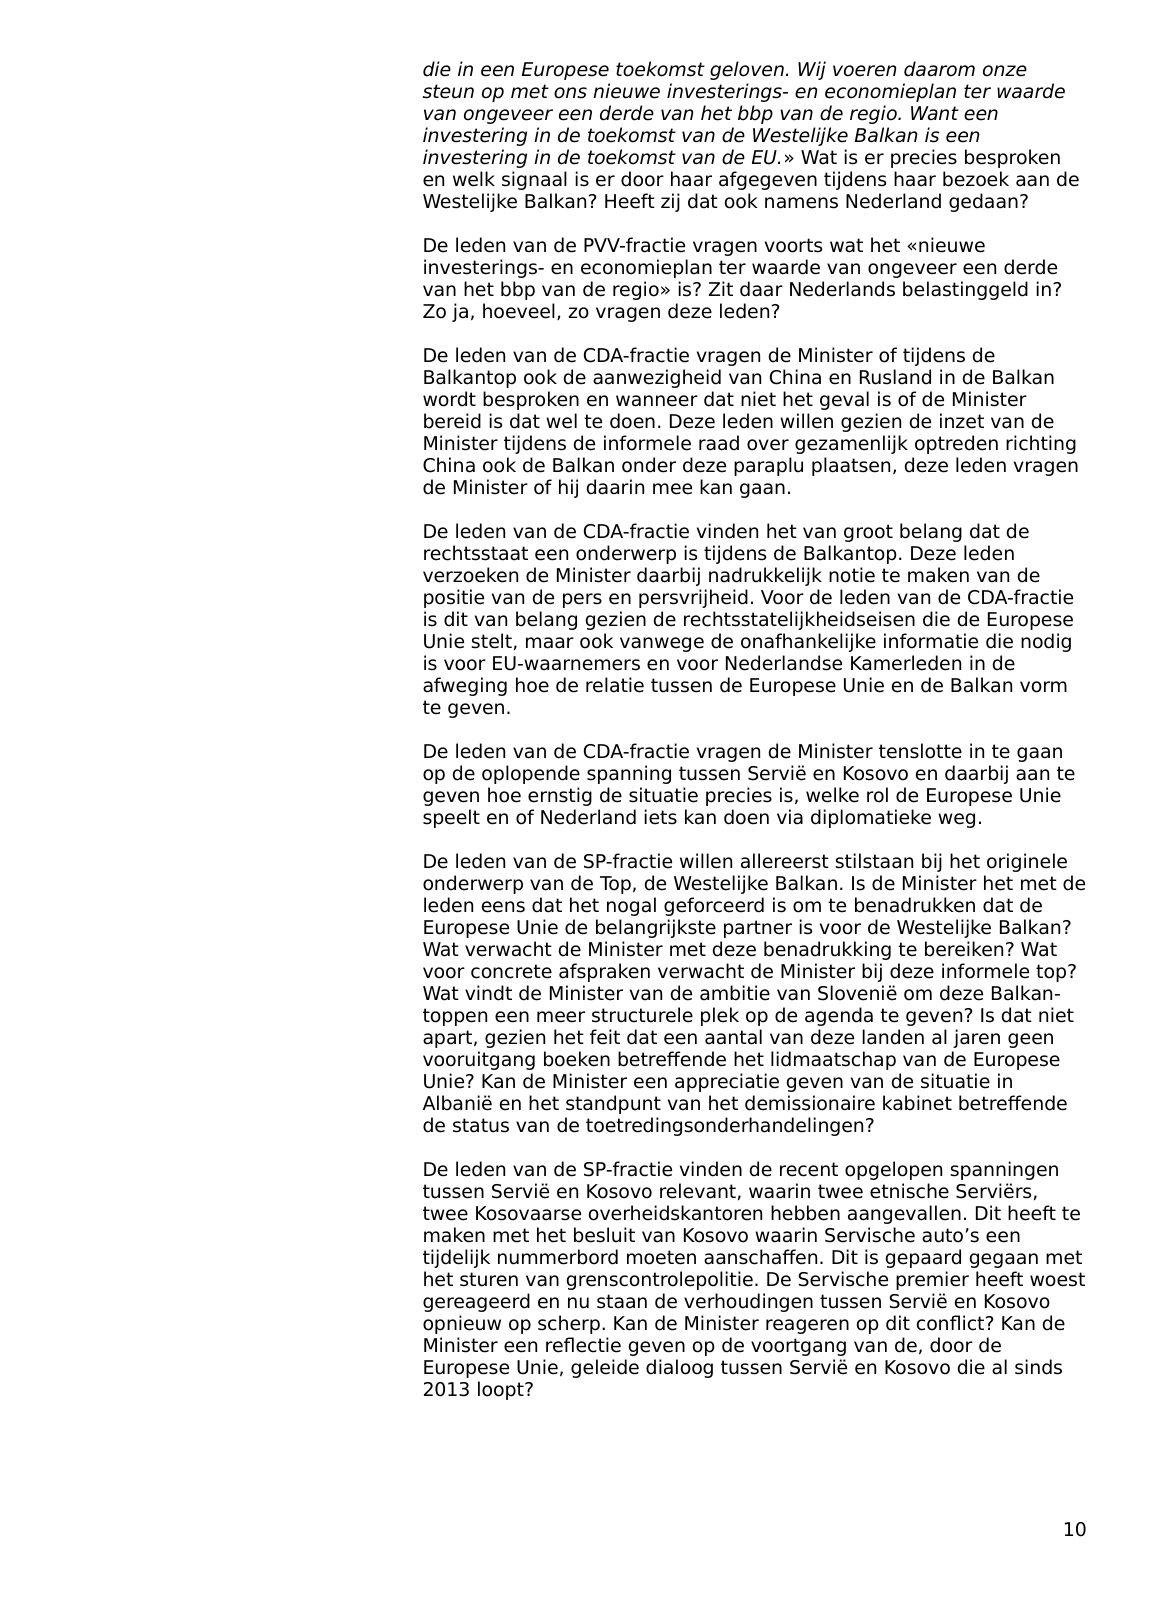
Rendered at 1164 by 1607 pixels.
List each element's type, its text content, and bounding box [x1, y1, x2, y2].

text De leden van de CDA-fractie vragen de Minister tenslotte in te gaan op de oplopende spanning tussen Servië en Kosovo en daarbij aan te geven hoe ernstig de situatie precies is, welke rol de Europese Unie speelt en of Nederland iets kan doen via diplomatieke weg. [422, 741, 1087, 829]
text De leden van de SP-fractie willen allereerst stilstaan bij het originele onderwerp van de Top, de Westelijke Balkan. Is de Minister het met de leden eens dat het nogal geforceerd is om te benadrukken dat de Europese Unie de belangrijkste partner is voor de Westelijke Balkan? Wat verwacht de Minister met deze benadrukking te bereiken? Wat voor concrete afspraken verwacht de Minister bij deze informele top? Wat vindt de Minister van de ambitie van Slovenië om deze Balkan-toppen een meer structurele plek op de agenda te geven? Is dat niet apart, gezien het feit dat een aantal van deze landen al jaren geen vooruitgang boeken betreffende het lidmaatschap van de Europese Unie? Kan de Minister een appreciatie geven van de situatie in Albanië en het standpunt van het demissionaire kabinet betreffende de status van de toetredingsonderhandelingen? [422, 851, 1087, 1137]
text De leden van de CDA-fractie vragen de Minister of tijdens de Balkantop ook de aanwezigheid van China en Rusland in de Balkan wordt besproken en wanneer dat niet het geval is of de Minister bereid is dat wel te doen. Deze leden willen gezien de inzet van de Minister tijdens de informele raad over gezamenlijk optreden richting China ook de Balkan onder deze paraplu plaatsen, deze leden vragen de Minister of hij daarin mee kan gaan. [422, 345, 1087, 499]
text De leden van de PVV-fractie vragen voorts wat het «nieuwe investerings- en economieplan ter waarde van ongeveer een derde van het bbp van de regio» is? Zit daar Nederlands belastinggeld in? Zo ja, hoeveel, zo vragen deze leden? [422, 235, 1087, 323]
text De leden van de CDA-fractie vinden het van groot belang dat de rechtsstaat een onderwerp is tijdens de Balkantop. Deze leden verzoeken de Minister daarbij nadrukkelijk notie te maken van de positie van de pers en persvrijheid. Voor de leden van de CDA-fractie is dit van belang gezien de rechtsstatelijkheidseisen die de Europese Unie stelt, maar ook vanwege de onafhankelijke informatie die nodig is voor EU-waarnemers en voor Nederlandse Kamerleden in de afweging hoe de relatie tussen de Europese Unie en de Balkan vorm te geven. [422, 521, 1087, 719]
text De leden van de SP-fractie vinden de recent opgelopen spanningen tussen Servië en Kosovo relevant, waarin twee etnische Serviërs, twee Kosovaarse overheidskantoren hebben aangevallen. Dit heeft te maken met het besluit van Kosovo waarin Servische auto’s een tijdelijk nummerbord moeten aanschaffen. Dit is gepaard gegaan met het sturen van grenscontrolepolitie. De Servische premier heeft woest gereageerd en nu staan de verhoudingen tussen Servië en Kosovo opnieuw op scherp. Kan de Minister reageren op dit conflict? Kan de Minister een reflectie geven op de voortgang van de, door de Europese Unie, geleide dialoog tussen Servië en Kosovo die al sinds 2013 loopt? [422, 1159, 1087, 1401]
text die in een Europese toekomst geloven. Wij voeren daarom onze steun op met ons nieuwe investerings- en economieplan ter waarde van ongeveer een derde van het bbp van de regio. Want een investering in de toekomst van de Westelijke Balkan is een investering in de toekomst van de EU.» Wat is er precies besproken en welk signaal is er door haar afgegeven tijdens haar bezoek aan de Westelijke Balkan? Heeft zij dat ook namens Nederland gedaan? [422, 59, 1087, 213]
